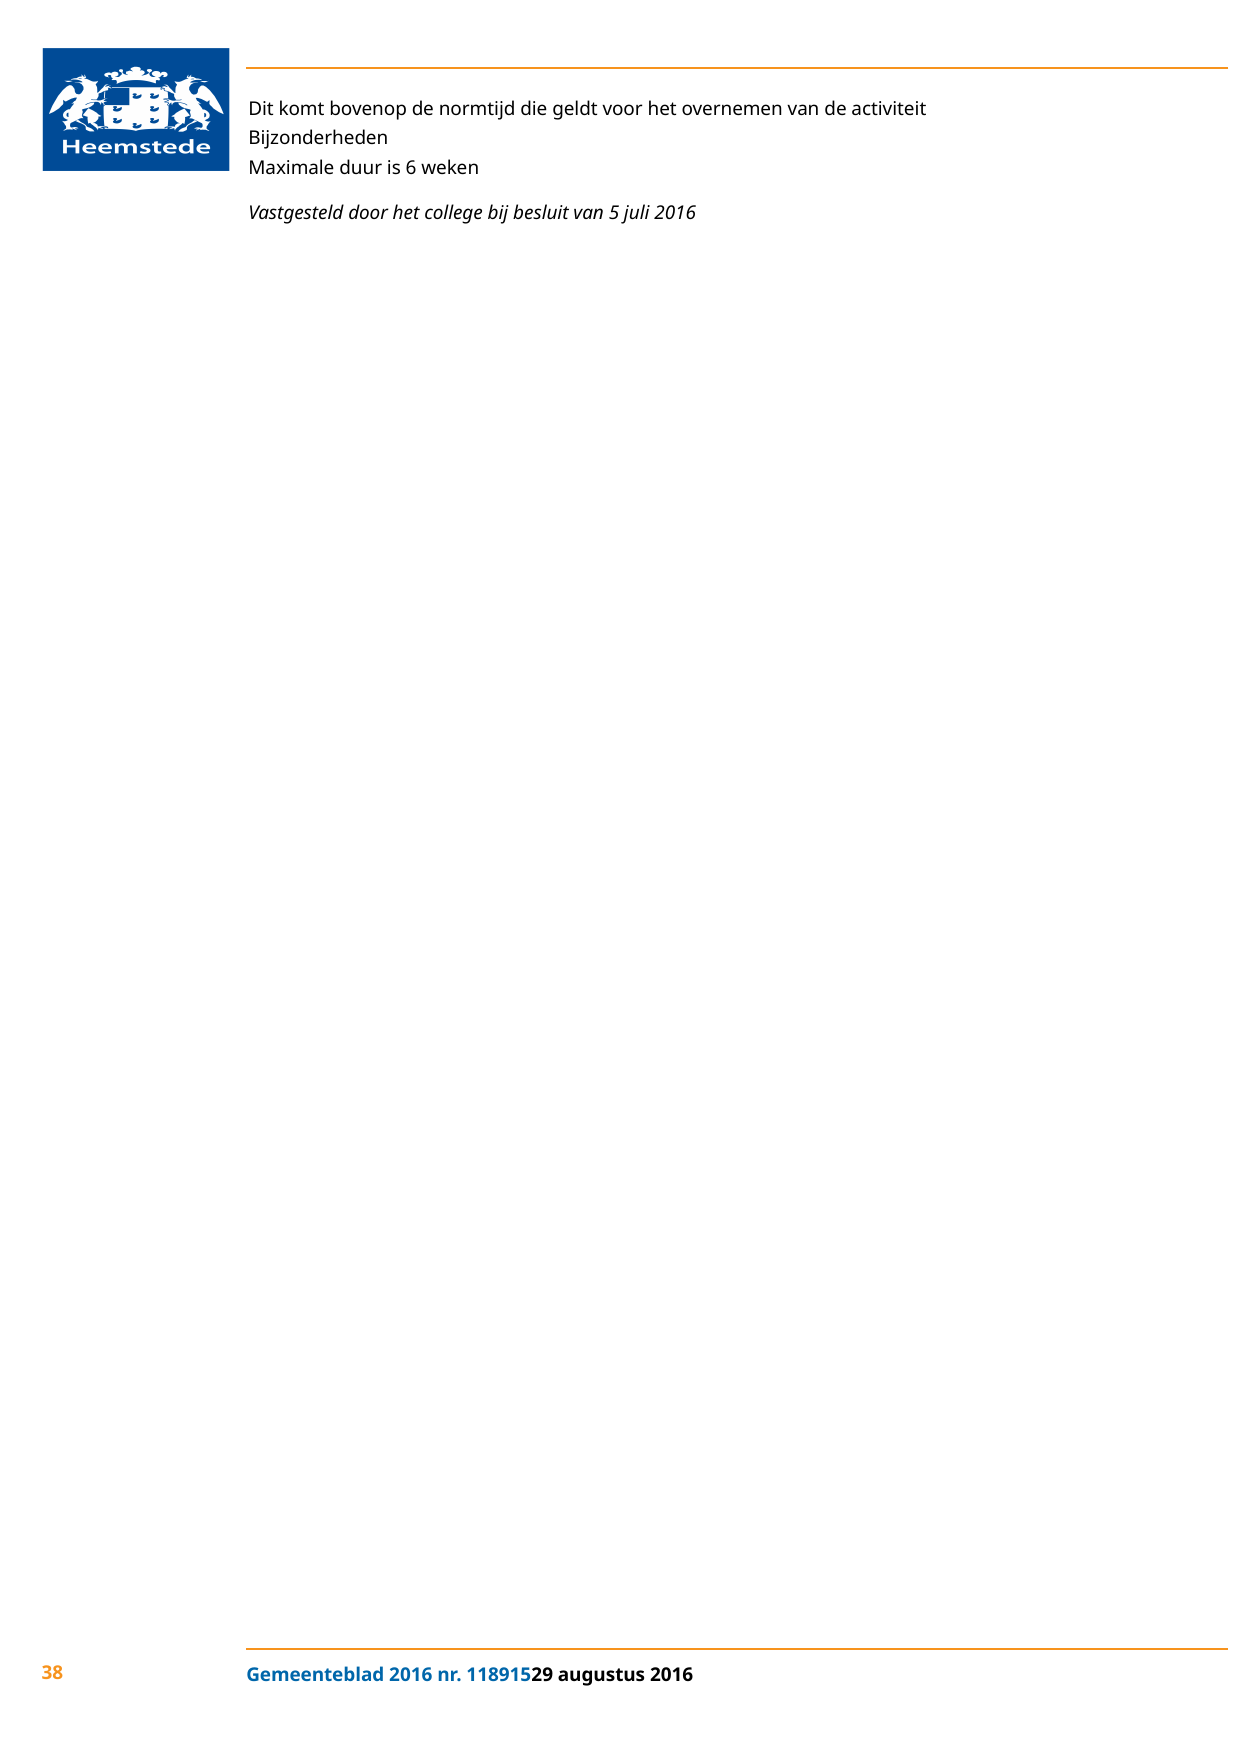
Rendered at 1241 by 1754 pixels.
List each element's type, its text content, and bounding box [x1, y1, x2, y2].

text Dit komt bovenop de normtijd die geldt voor het overnemen van de activiteit [248, 95, 1152, 121]
text Maximale duur is 6 weken [248, 154, 1152, 180]
text Bijzonderheden [248, 124, 1152, 150]
picture [41, 47, 231, 172]
text Vastgesteld door het college bij besluit van 5 juli 2016 [248, 199, 1152, 225]
